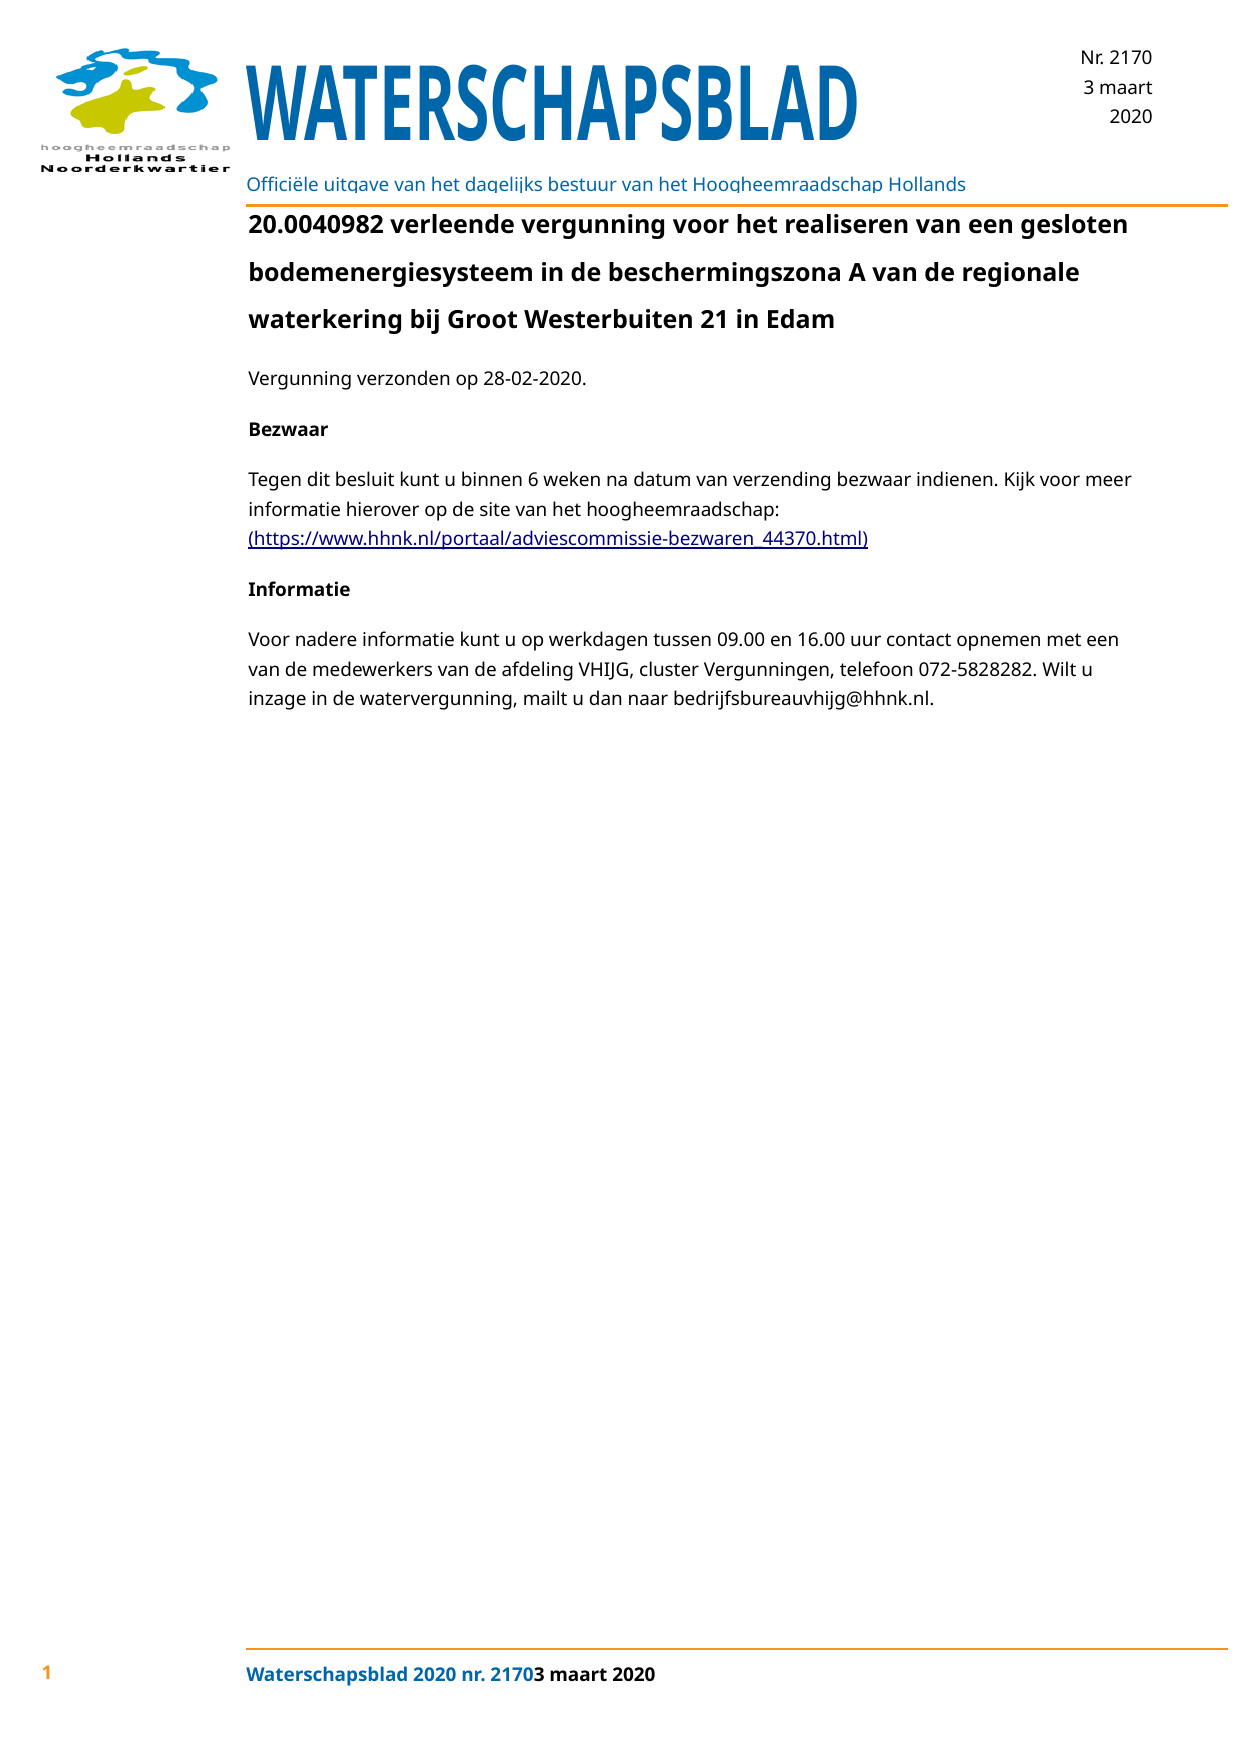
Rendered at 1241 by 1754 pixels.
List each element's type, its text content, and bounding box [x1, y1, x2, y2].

text Vergunning verzonden op 28-02-2020. [248, 366, 1152, 391]
text Voor nadere informatie kunt u op werkdagen tussen 09.00 en 16.00 uur contact opnemen met een van de medewerkers van de afdeling VHIJG, cluster Vergunningen, telefoon 072-5828282. Wilt u inzage in de watervergunning, mailt u dan naar bedrijfsbureauvhijg@hhnk.nl. [248, 626, 1152, 711]
text Bezwaar [248, 416, 1152, 442]
text 20.0040982 verleende vergunning voor het realiseren van een gesloten bodemenergiesysteem in de beschermingszona A van de regionale waterkering bij Groot Westerbuiten 21 in Edam [248, 207, 1152, 336]
picture [41, 47, 231, 172]
text Informatie [248, 576, 1152, 602]
text Tegen dit besluit kunt u binnen 6 weken na datum van verzending bezwaar indienen. Kijk voor meer informatie hierover op de site van het hoogheemraadschap: (https://www.hhnk.nl/portaal/adviescommissie-bezwaren_44370.html) [248, 466, 1152, 551]
